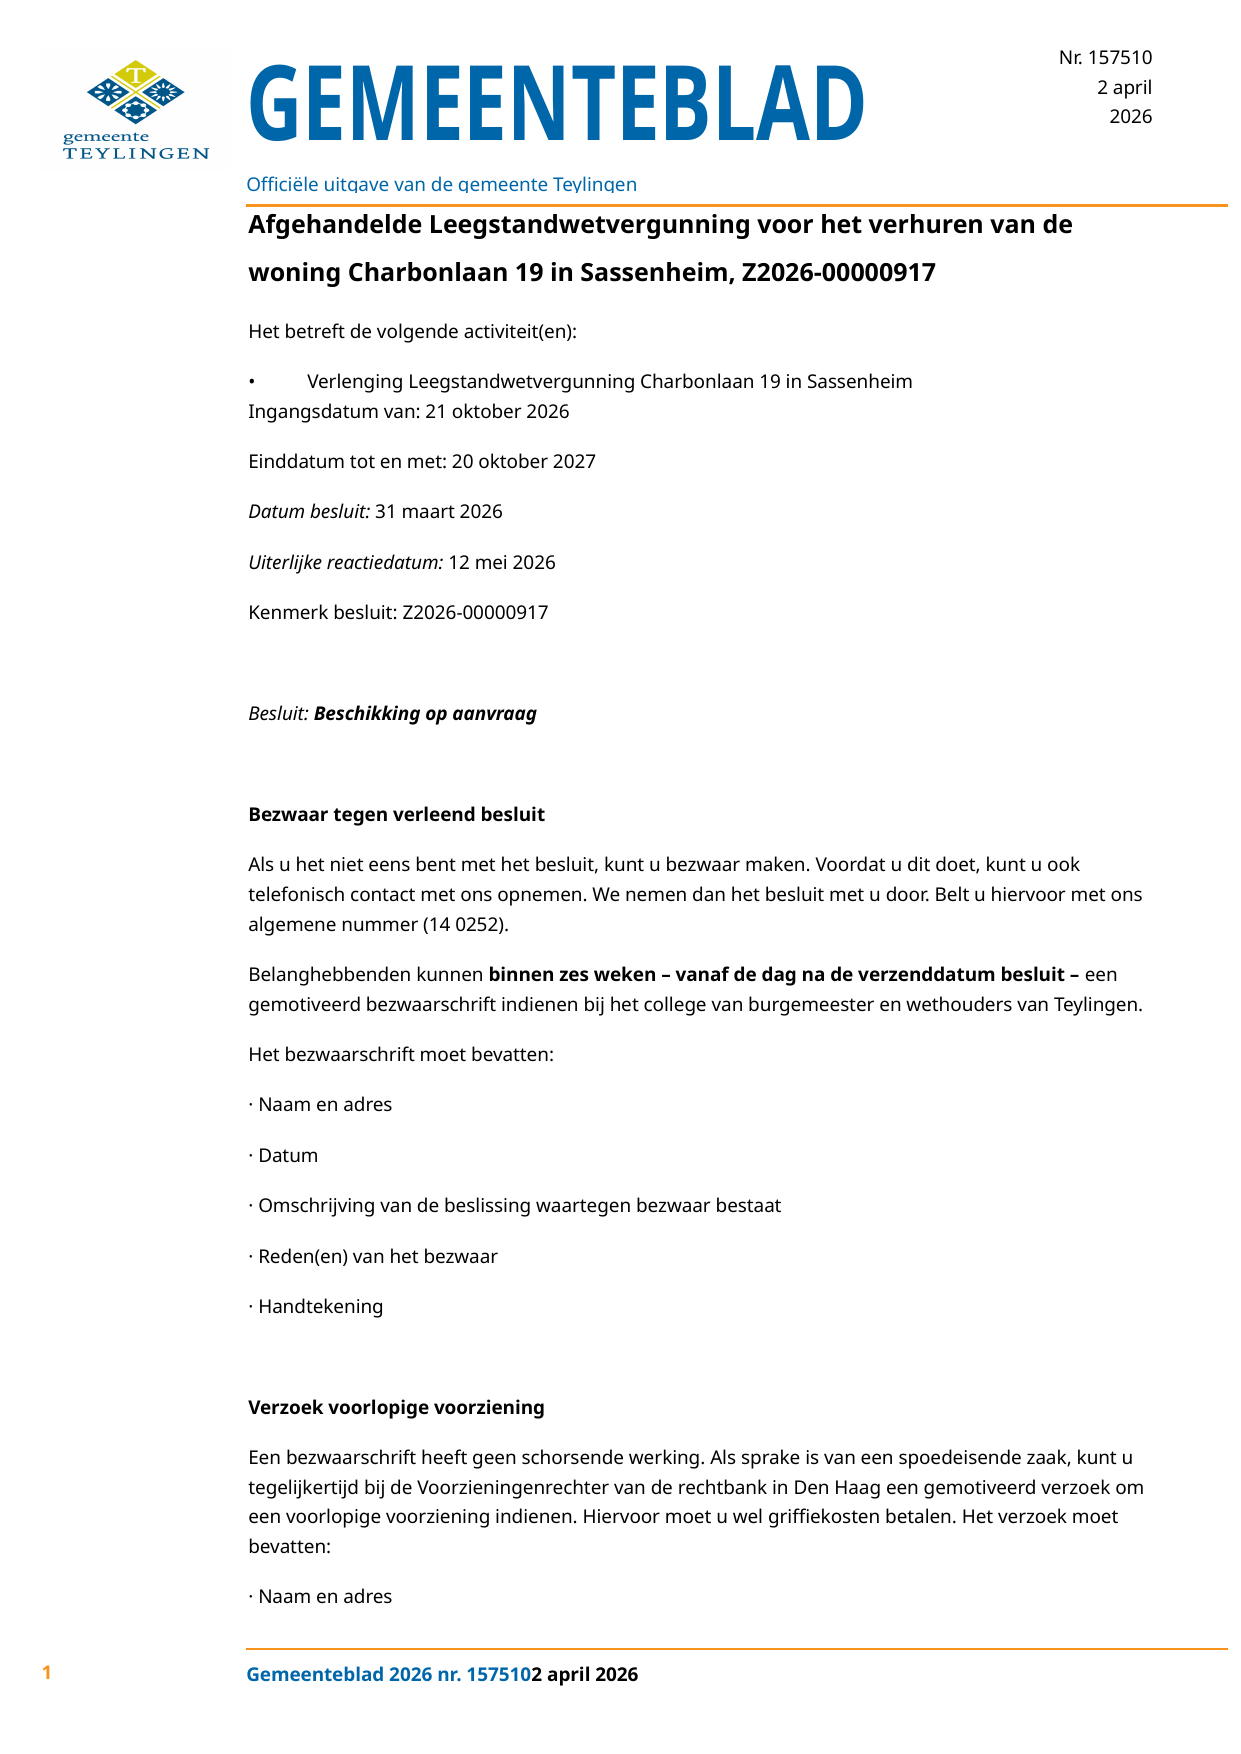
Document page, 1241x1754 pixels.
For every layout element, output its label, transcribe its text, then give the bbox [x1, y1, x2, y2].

text · Reden(en) van het bezwaar [248, 1243, 1152, 1269]
text · Datum [248, 1142, 1152, 1168]
list Verlenging Leegstandwetvergunning Charbonlaan 19 in Sassenheim [248, 368, 1152, 394]
text Besluit: Beschikking op aanvraag [248, 700, 1152, 726]
text Een bezwaarschrift heeft geen schorsende werking. Als sprake is van een spoedeisende zaak, kunt u tegelijkertijd bij de Voorzieningenrechter van de rechtbank in Den Haag een gemotiveerd verzoek om een voorlopige voorziening indienen. Hiervoor moet u wel griffiekosten betalen. Het verzoek moet bevatten: [248, 1444, 1152, 1559]
text Kenmerk besluit: Z2026-00000917 [248, 599, 1152, 625]
text Bezwaar tegen verleend besluit [248, 801, 1152, 827]
text Ingangsdatum van: 21 oktober 2026 [248, 398, 1152, 424]
text · Omschrijving van de beslissing waartegen bezwaar bestaat [248, 1192, 1152, 1218]
text · Naam en adres [248, 1584, 1152, 1609]
text · Naam en adres [248, 1092, 1152, 1117]
picture [41, 47, 231, 172]
text Belanghebbenden kunnen binnen zes weken – vanaf de dag na de verzenddatum besluit – een gemotiveerd bezwaarschrift indienen bij het college van burgemeester en wethouders van Teylingen. [248, 961, 1152, 1017]
text Afgehandelde Leegstandwetvergunning voor het verhuren van de woning Charbonlaan 19 in Sassenheim, Z2026-00000917 [248, 207, 1152, 288]
text Verzoek voorlopige voorziening [248, 1394, 1152, 1420]
text Einddatum tot en met: 20 oktober 2027 [248, 448, 1152, 474]
text Het bezwaarschrift moet bevatten: [248, 1041, 1152, 1067]
text Als u het niet eens bent met het besluit, kunt u bezwaar maken. Voordat u dit doet, kunt u ook telefonisch contact met ons opnemen. We nemen dan het besluit met u door. Belt u hiervoor met ons algemene nummer (14 0252). [248, 852, 1152, 937]
text Het betreft de volgende activiteit(en): [248, 318, 1152, 344]
text Datum besluit: 31 maart 2026 [248, 499, 1152, 524]
text · Handtekening [248, 1293, 1152, 1319]
text Uiterlijke reactiedatum: 12 mei 2026 [248, 549, 1152, 575]
